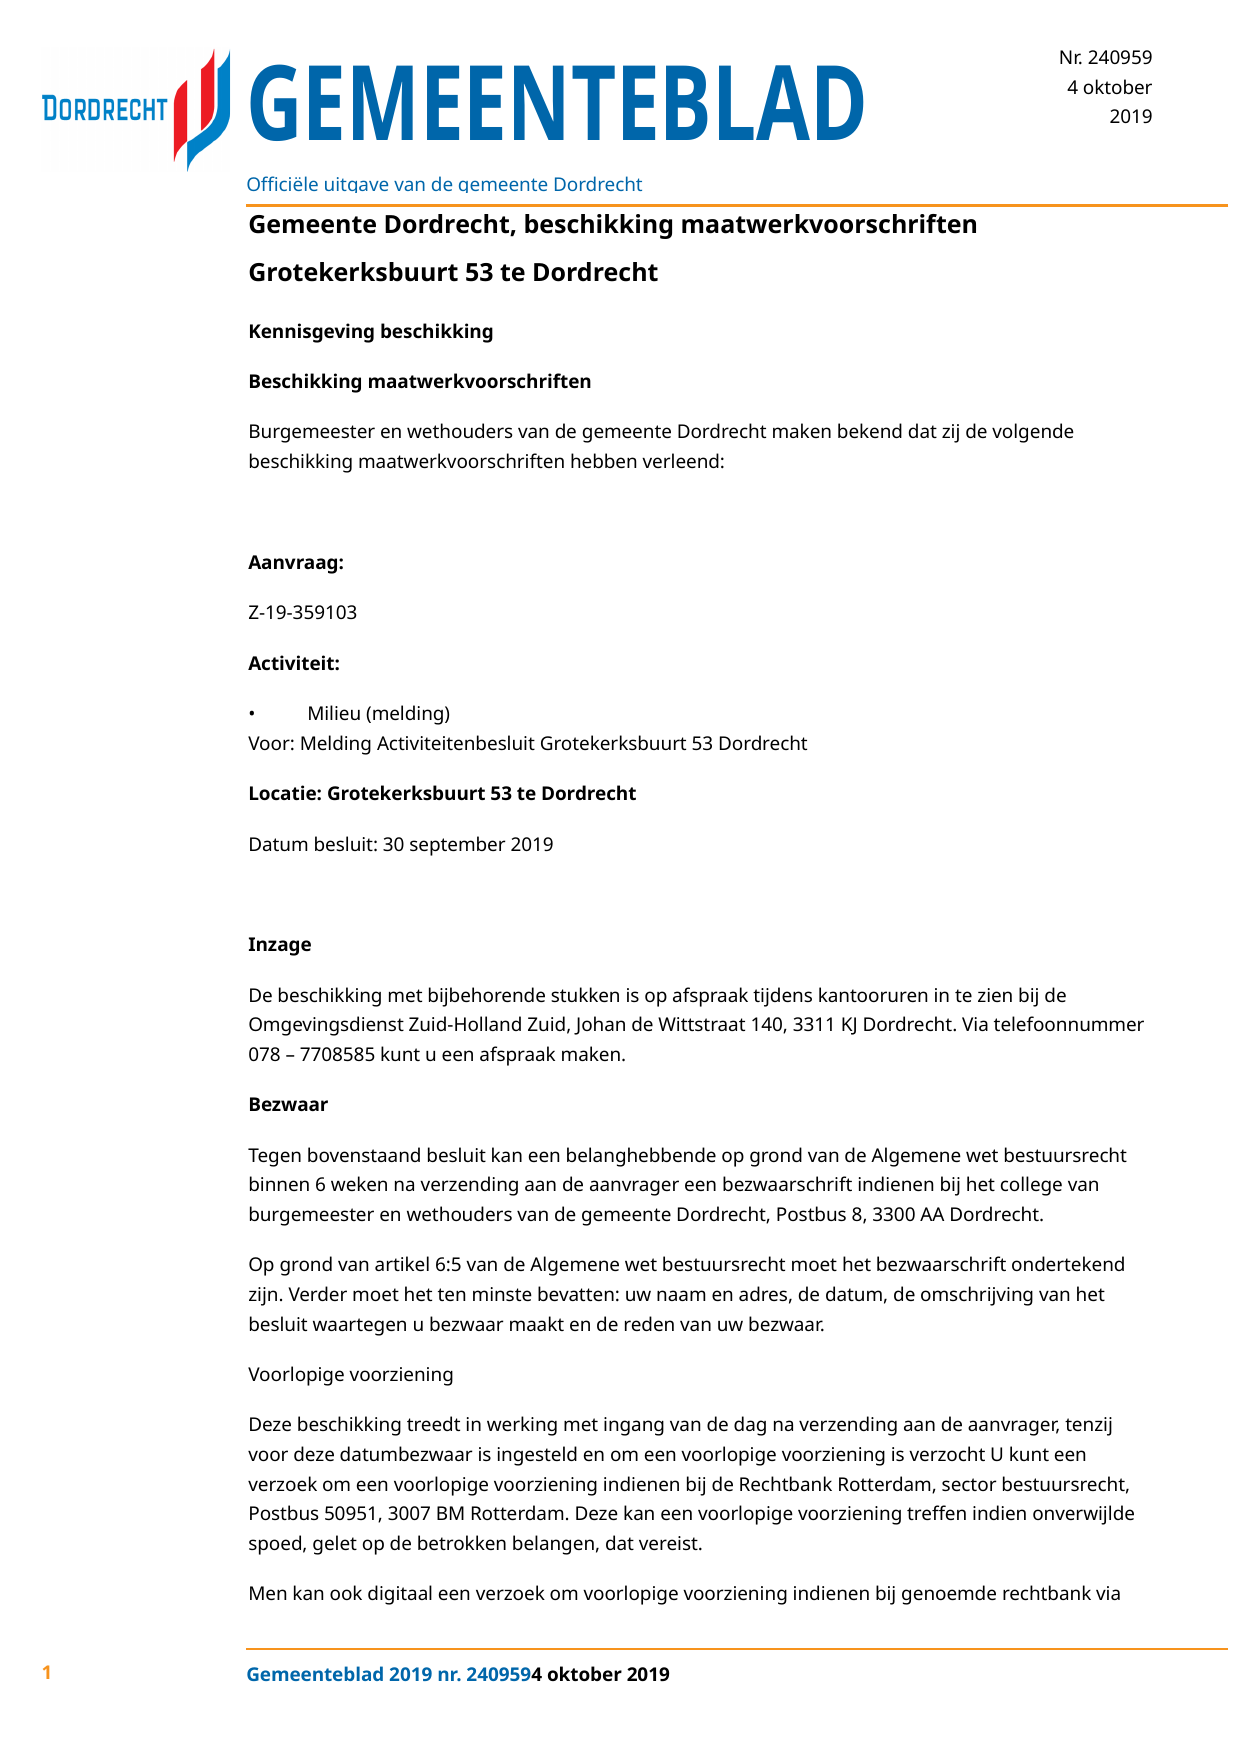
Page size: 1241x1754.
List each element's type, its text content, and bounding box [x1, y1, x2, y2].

text Tegen bovenstaand besluit kan een belanghebbende op grond van de Algemene wet bestuursrecht binnen 6 weken na verzending aan de aanvrager een bezwaarschrift indienen bij het college van burgemeester en wethouders van de gemeente Dordrecht, Postbus 8, 3300 AA Dordrecht. [248, 1142, 1152, 1227]
text Inzage [248, 932, 1152, 957]
text Op grond van artikel 6:5 van de Algemene wet bestuursrecht moet het bezwaarschrift ondertekend zijn. Verder moet het ten minste bevatten: uw naam en adres, de datum, de omschrijving van het besluit waartegen u bezwaar maakt en de reden van uw bezwaar. [248, 1252, 1152, 1337]
text Bezwaar [248, 1092, 1152, 1117]
text Locatie: Grotekerksbuurt 53 te Dordrecht [248, 780, 1152, 806]
text Kennisgeving beschikking [248, 318, 1152, 344]
text Gemeente Dordrecht, beschikking maatwerkvoorschriften Grotekerksbuurt 53 te Dordrecht [248, 207, 1152, 288]
text Activiteit: [248, 650, 1152, 676]
text Datum besluit: 30 september 2019 [248, 831, 1152, 857]
text Men kan ook digitaal een verzoek om voorlopige voorziening indienen bij genoemde rechtbank via [248, 1580, 1152, 1606]
text Beschikking maatwerkvoorschriften [248, 368, 1152, 394]
text Voor: Melding Activiteitenbesluit Grotekerksbuurt 53 Dordrecht [248, 730, 1152, 756]
text De beschikking met bijbehorende stukken is op afspraak tijdens kantooruren in te zien bij de Omgevingsdienst Zuid-Holland Zuid, Johan de Wittstraat 140, 3311 KJ Dordrecht. Via telefoonnummer 078 – 7708585 kunt u een afspraak maken. [248, 982, 1152, 1067]
text Burgemeester en wethouders van de gemeente Dordrecht maken bekend dat zij de volgende beschikking maatwerkvoorschriften hebben verleend: [248, 419, 1152, 474]
list Milieu (melding) [248, 700, 1152, 726]
text Deze beschikking treedt in werking met ingang van de dag na verzending aan de aanvrager, tenzij voor deze datumbezwaar is ingesteld en om een voorlopige voorziening is verzocht U kunt een verzoek om een voorlopige voorziening indienen bij de Rechtbank Rotterdam, sector bestuursrecht, Postbus 50951, 3007 BM Rotterdam. Deze kan een voorlopige voorziening treffen indien onverwijlde spoed, gelet op de betrokken belangen, dat vereist. [248, 1412, 1152, 1556]
text Z-19-359103 [248, 599, 1152, 625]
picture [41, 47, 231, 172]
text Aanvraag: [248, 549, 1152, 575]
text Voorlopige voorziening [248, 1361, 1152, 1387]
